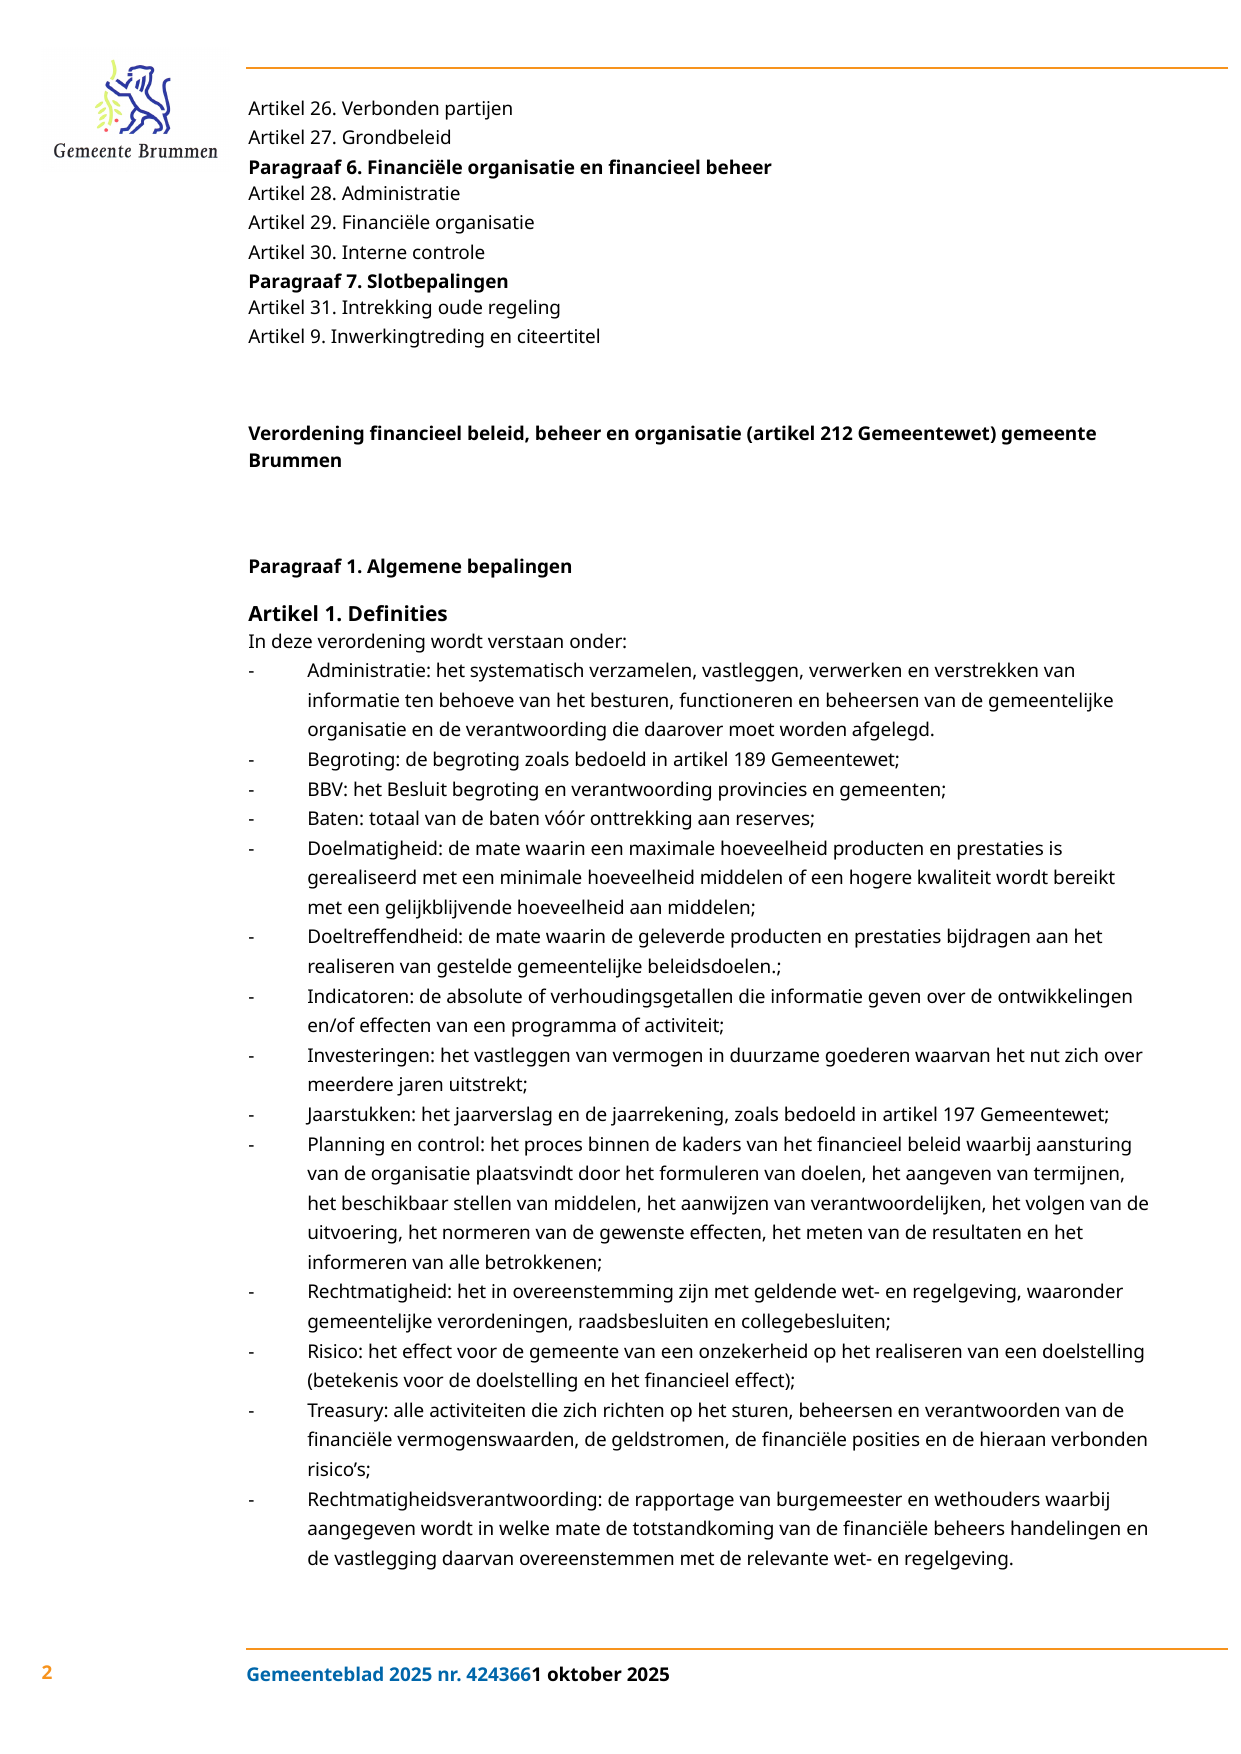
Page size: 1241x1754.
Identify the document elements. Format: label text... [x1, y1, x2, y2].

list Rechtmatigheid: het in overeenstemming zijn met geldende wet- en regelgeving, waaronder gemeentelijke verordeningen, raadsbesluiten en collegebesluiten; [248, 1279, 1152, 1334]
text Artikel 26. Verbonden partijen [248, 95, 1152, 121]
list Risico: het effect voor de gemeente van een onzekerheid op het realiseren van een doelstelling (betekenis voor de doelstelling en het financieel effect); [248, 1338, 1152, 1393]
list Baten: totaal van de baten vóór onttrekking aan reserves; [248, 805, 1152, 831]
text Artikel 9. Inwerkingtreding en citeertitel [248, 324, 1152, 349]
list BBV: het Besluit begroting en verantwoording provincies en gemeenten; [248, 776, 1152, 801]
list Investeringen: het vastleggen van vermogen in duurzame goederen waarvan het nut zich over meerdere jaren uitstrekt; [248, 1042, 1152, 1097]
text Artikel 30. Interne controle [248, 239, 1152, 264]
text In deze verordening wordt verstaan onder: [248, 628, 1152, 653]
list Rechtmatigheidsverantwoording: de rapportage van burgemeester en wethouders waarbij aangegeven wordt in welke mate de totstandkoming van de financiële beheers handelingen en de vastlegging daarvan overeenstemmen met de relevante wet- en regelgeving. [248, 1486, 1152, 1571]
text Artikel 1. Definities [248, 599, 1152, 628]
text Verordening financieel beleid, beheer en organisatie (artikel 212 Gemeentewet) gemeente Brummen [248, 420, 1152, 474]
text Paragraaf 6. Financiële organisatie en financieel beheer [248, 154, 1152, 180]
list Indicatoren: de absolute of verhoudingsgetallen die informatie geven over de ontwikkelingen en/of effecten van een programma of activiteit; [248, 983, 1152, 1038]
picture [41, 47, 231, 172]
list Jaarstukken: het jaarverslag en de jaarrekening, zoals bedoeld in artikel 197 Gemeentewet; [248, 1101, 1152, 1127]
text Artikel 28. Administratie [248, 180, 1152, 205]
list Planning en control: het proces binnen de kaders van het financieel beleid waarbij aansturing van de organisatie plaatsvindt door het formuleren van doelen, het aangeven van termijnen, het beschikbaar stellen van middelen, het aanwijzen van verantwoordelijken, het volgen van de uitvoering, het normeren van de gewenste effecten, het meten van de resultaten en het informeren van alle betrokkenen; [248, 1131, 1152, 1275]
list Treasury: alle activiteiten die zich richten op het sturen, beheersen en verantwoorden van de financiële vermogenswaarden, de geldstromen, de financiële posities en de hieraan verbonden risico’s; [248, 1397, 1152, 1482]
text Artikel 31. Intrekking oude regeling [248, 294, 1152, 320]
text Paragraaf 1. Algemene bepalingen [248, 553, 1152, 578]
text Artikel 29. Financiële organisatie [248, 209, 1152, 235]
list Doelmatigheid: de mate waarin een maximale hoeveelheid producten en prestaties is gerealiseerd met een minimale hoeveelheid middelen of een hogere kwaliteit wordt bereikt met een gelijkblijvende hoeveelheid aan middelen; [248, 835, 1152, 920]
text Paragraaf 7. Slotbepalingen [248, 268, 1152, 294]
list Begroting: de begroting zoals bedoeld in artikel 189 Gemeentewet; [248, 746, 1152, 772]
list Administratie: het systematisch verzamelen, vastleggen, verwerken en verstrekken van informatie ten behoeve van het besturen, functioneren en beheersen van de gemeentelijke organisatie en de verantwoording die daarover moet worden afgelegd. [248, 657, 1152, 742]
text Artikel 27. Grondbeleid [248, 124, 1152, 150]
list Doeltreffendheid: de mate waarin de geleverde producten en prestaties bijdragen aan het realiseren van gestelde gemeentelijke beleidsdoelen.; [248, 924, 1152, 979]
